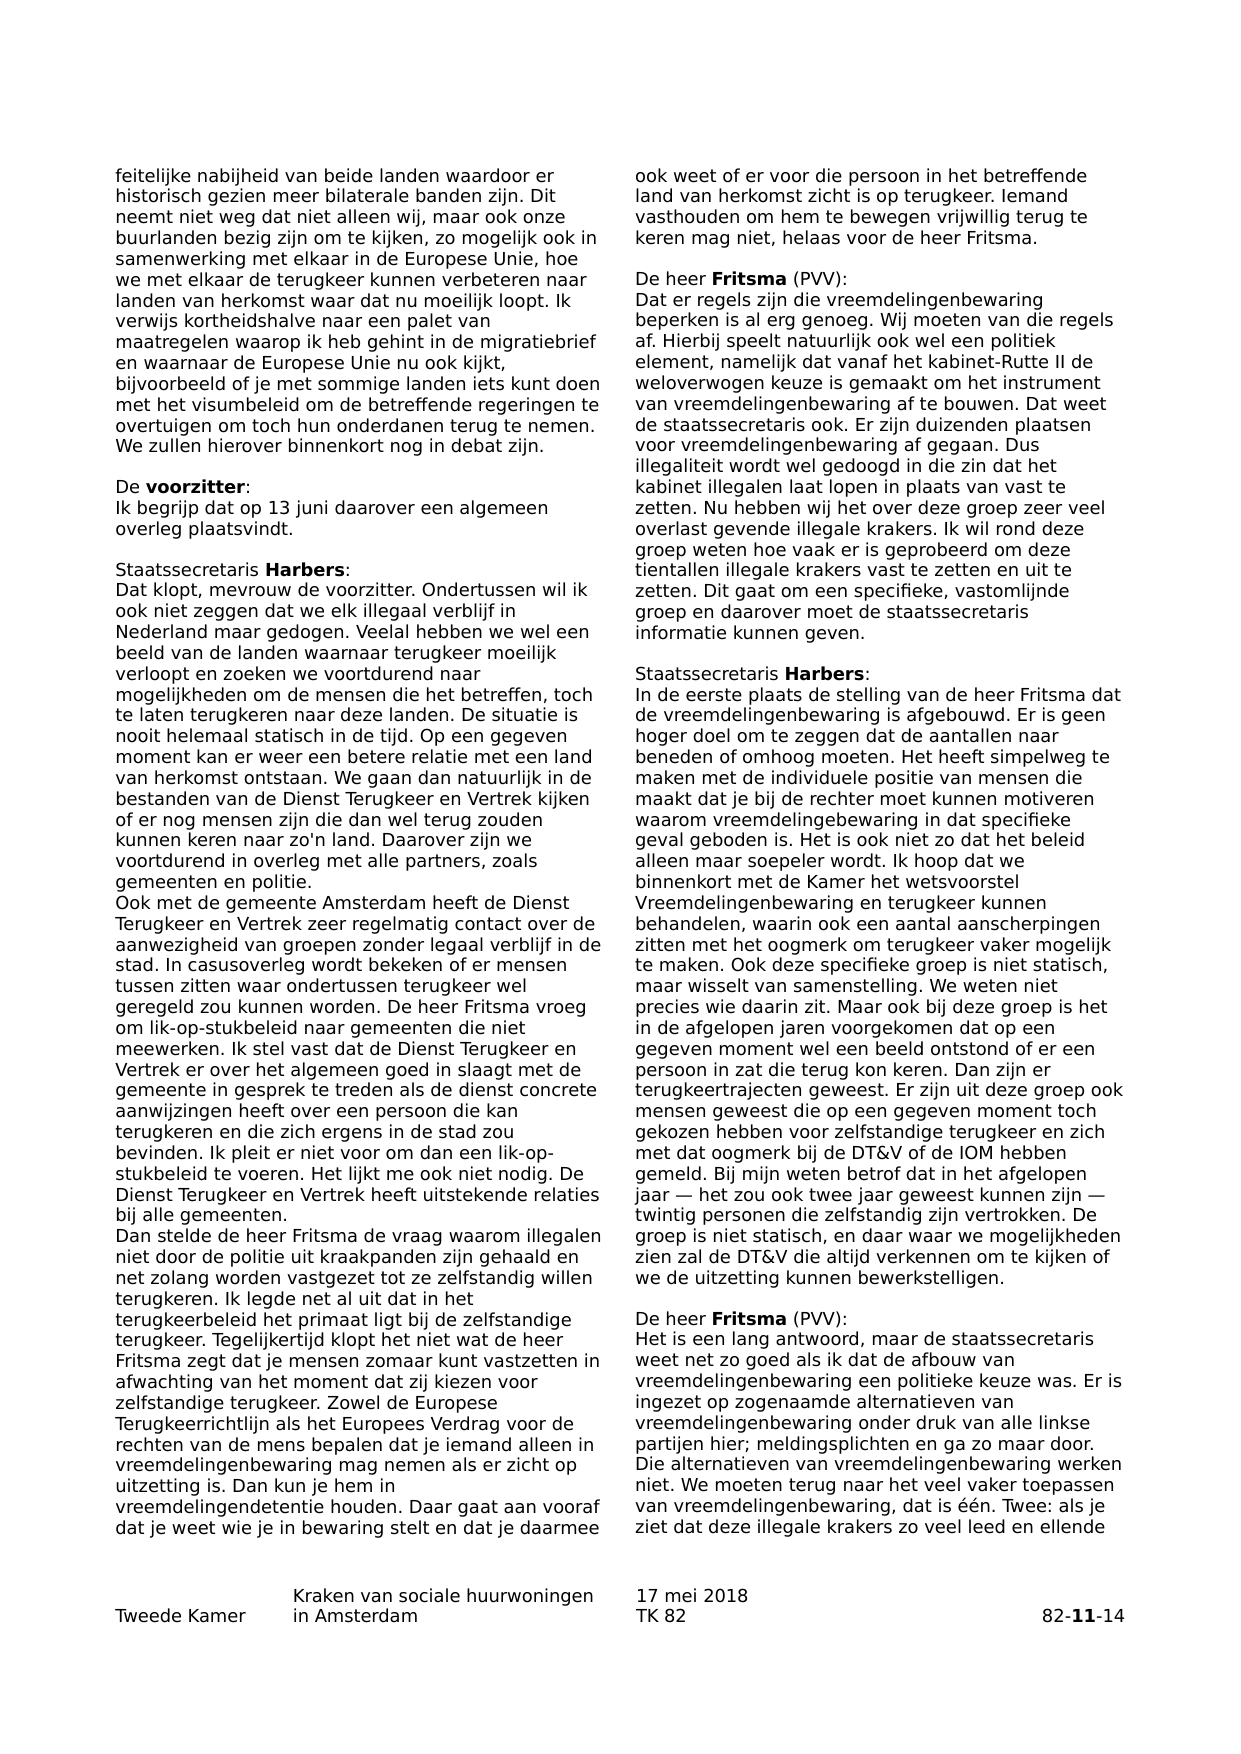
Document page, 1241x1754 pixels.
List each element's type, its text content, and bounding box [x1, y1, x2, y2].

text De voorzitter: [115, 477, 605, 498]
text feitelijke nabijheid van beide landen waardoor er historisch gezien meer bilaterale banden zijn. Dit neemt niet weg dat niet alleen wij, maar ook onze buurlanden bezig zijn om te kijken, zo mogelijk ook in samenwerking met elkaar in de Europese Unie, hoe we met elkaar de terugkeer kunnen verbeteren naar landen van herkomst waar dat nu moeilijk loopt. Ik verwijs kortheidshalve naar een palet van maatregelen waarop ik heb gehint in de migratiebrief en waarnaar de Europese Unie nu ook kijkt, bijvoorbeeld of je met sommige landen iets kunt doen met het visumbeleid om de betreffende regeringen te overtuigen om toch hun onderdanen terug te nemen. We zullen hierover binnenkort nog in debat zijn. [115, 165, 605, 457]
text Dat klopt, mevrouw de voorzitter. Ondertussen wil ik ook niet zeggen dat we elk illegaal verblijf in Nederland maar gedogen. Veelal hebben we wel een beeld van de landen waarnaar terugkeer moeilijk verloopt en zoeken we voortdurend naar mogelijkheden om de mensen die het betreffen, toch te laten terugkeren naar deze landen. De situatie is nooit helemaal statisch in de tijd. Op een gegeven moment kan er weer een betere relatie met een land van herkomst ontstaan. We gaan dan natuurlijk in de bestanden van de Dienst Terugkeer en Vertrek kijken of er nog mensen zijn die dan wel terug zouden kunnen keren naar zo'n land. Daarover zijn we voortdurend in overleg met alle partners, zoals gemeenten en politie. [115, 580, 605, 893]
text De heer Fritsma (PVV): [635, 1308, 1125, 1329]
text In de eerste plaats de stelling van de heer Fritsma dat de vreemdelingenbewaring is afgebouwd. Er is geen hoger doel om te zeggen dat de aantallen naar beneden of omhoog moeten. Het heeft simpelweg te maken met de individuele positie van mensen die maakt dat je bij de rechter moet kunnen motiveren waarom vreemdelingebewaring in dat specifieke geval geboden is. Het is ook niet zo dat het beleid alleen maar soepeler wordt. Ik hoop dat we binnenkort met de Kamer het wetsvoorstel Vreemdelingenbewaring en terugkeer kunnen behandelen, waarin ook een aantal aanscherpingen zitten met het oogmerk om terugkeer vaker mogelijk te maken. Ook deze specifieke groep is niet statisch, maar wisselt van samenstelling. We weten niet precies wie daarin zit. Maar ook bij deze groep is het in de afgelopen jaren voorgekomen dat op een gegeven moment wel een beeld ontstond of er een persoon in zat die terug kon keren. Dan zijn er terugkeertrajecten geweest. Er zijn uit deze groep ook mensen geweest die op een gegeven moment toch gekozen hebben voor zelfstandige terugkeer en zich met dat oogmerk bij de DT&V of de IOM hebben gemeld. Bij mijn weten betrof dat in het afgelopen jaar — het zou ook twee jaar geweest kunnen zijn — twintig personen die zelfstandig zijn vertrokken. De groep is niet statisch, en daar waar we mogelijkheden zien zal de DT&V die altijd verkennen om te kijken of we de uitzetting kunnen bewerkstelligen. [635, 684, 1125, 1288]
text Dat er regels zijn die vreemdelingenbewaring beperken is al erg genoeg. Wij moeten van die regels af. Hierbij speelt natuurlijk ook wel een politiek element, namelijk dat vanaf het kabinet-Rutte II de weloverwogen keuze is gemaakt om het instrument van vreemdelingenbewaring af te bouwen. Dat weet de staatssecretaris ook. Er zijn duizenden plaatsen voor vreemdelingenbewaring af gegaan. Dus illegaliteit wordt wel gedoogd in die zin dat het kabinet illegalen laat lopen in plaats van vast te zetten. Nu hebben wij het over deze groep zeer veel overlast gevende illegale krakers. Ik wil rond deze groep weten hoe vaak er is geprobeerd om deze tientallen illegale krakers vast te zetten en uit te zetten. Dit gaat om een specifieke, vastomlijnde groep en daarover moet de staatssecretaris informatie kunnen geven. [635, 289, 1125, 643]
text Het is een lang antwoord, maar de staatssecretaris weet net zo goed als ik dat de afbouw van vreemdelingenbewaring een politieke keuze was. Er is ingezet op zogenaamde alternatieven van vreemdelingenbewaring onder druk van alle linkse partijen hier; meldingsplichten en ga zo maar door. Die alternatieven van vreemdelingenbewaring werken niet. We moeten terug naar het veel vaker toepassen van vreemdelingenbewaring, dat is één. Twee: als je ziet dat deze illegale krakers zo veel leed en ellende [635, 1329, 1125, 1537]
text Staatssecretaris Harbers: [115, 559, 605, 580]
text Ook met de gemeente Amsterdam heeft de Dienst Terugkeer en Vertrek zeer regelmatig contact over de aanwezigheid van groepen zonder legaal verblijf in de stad. In casusoverleg wordt bekeken of er mensen tussen zitten waar ondertussen terugkeer wel geregeld zou kunnen worden. De heer Fritsma vroeg om lik-op-stukbeleid naar gemeenten die niet meewerken. Ik stel vast dat de Dienst Terugkeer en Vertrek er over het algemeen goed in slaagt met de gemeente in gesprek te treden als de dienst concrete aanwijzingen heeft over een persoon die kan terugkeren en die zich ergens in de stad zou bevinden. Ik pleit er niet voor om dan een lik-op-stukbeleid te voeren. Het lijkt me ook niet nodig. De Dienst Terugkeer en Vertrek heeft uitstekende relaties bij alle gemeenten. [115, 893, 605, 1226]
text Ik begrijp dat op 13 juni daarover een algemeen overleg plaatsvindt. [115, 498, 605, 539]
text De heer Fritsma (PVV): [635, 269, 1125, 289]
text ook weet of er voor die persoon in het betreffende land van herkomst zicht is op terugkeer. Iemand vasthouden om hem te bewegen vrijwillig terug te keren mag niet, helaas voor de heer Fritsma. [635, 165, 1125, 249]
text Staatssecretaris Harbers: [635, 663, 1125, 684]
text Dan stelde de heer Fritsma de vraag waarom illegalen niet door de politie uit kraakpanden zijn gehaald en net zolang worden vastgezet tot ze zelfstandig willen terugkeren. Ik legde net al uit dat in het terugkeerbeleid het primaat ligt bij de zelfstandige terugkeer. Tegelijkertijd klopt het niet wat de heer Fritsma zegt dat je mensen zomaar kunt vastzetten in afwachting van het moment dat zij kiezen voor zelfstandige terugkeer. Zowel de Europese Terugkeerrichtlijn als het Europees Verdrag voor de rechten van de mens bepalen dat je iemand alleen in vreemdelingenbewaring mag nemen als er zicht op uitzetting is. Dan kun je hem in vreemdelingendetentie houden. Daar gaat aan vooraf dat je weet wie je in bewaring stelt en dat je daarmee [115, 1226, 605, 1538]
